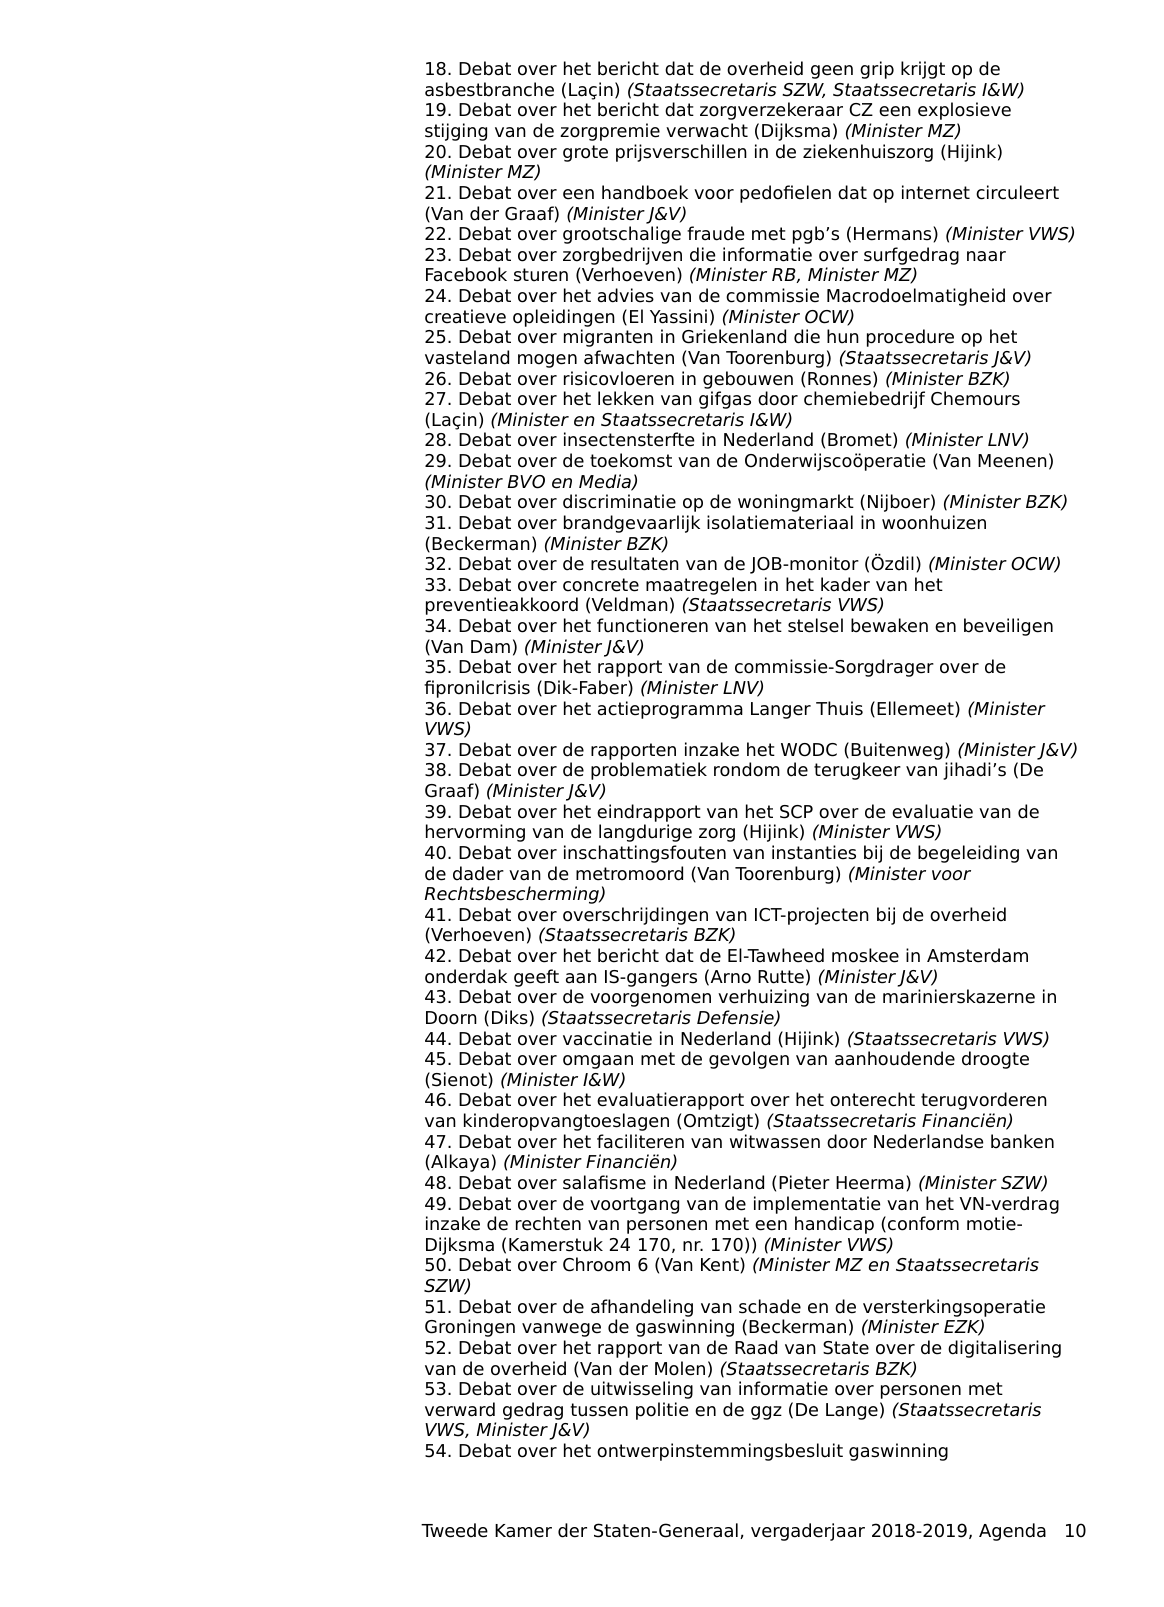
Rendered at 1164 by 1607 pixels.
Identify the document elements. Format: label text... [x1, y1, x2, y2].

table_cell [401, 1049, 418, 1090]
table_cell [77, 1194, 401, 1255]
table_cell 35. Debat over het rapport van de commissie-Sorgdrager over de fipronilcrisis (Dik-Faber) (Minister LNV) [418, 657, 1087, 698]
table_cell [77, 430, 401, 451]
table_cell 18. Debat over het bericht dat de overheid geen grip krijgt op de asbestbranche (Laçin) (Staatssecretaris SZW, Staatssecretaris I&W) [418, 59, 1087, 100]
table_cell [401, 430, 418, 451]
table_cell [77, 740, 401, 760]
table_cell 20. Debat over grote prijsverschillen in de ziekenhuiszorg (Hijink) (Minister MZ) [418, 142, 1087, 183]
table_cell [401, 1132, 418, 1173]
table_cell [401, 1297, 418, 1338]
table_cell [401, 946, 418, 987]
table_cell [401, 1029, 418, 1049]
table_cell [77, 492, 401, 513]
table_cell [77, 843, 401, 905]
table_cell [77, 575, 401, 616]
table_cell 47. Debat over het faciliteren van witwassen door Nederlandse banken (Alkaya) (Minister Financiën) [418, 1132, 1087, 1173]
table_cell 27. Debat over het lekken van gifgas door chemiebedrijf Chemours (Laçin) (Minister en Staatssecretaris I&W) [418, 389, 1087, 430]
table_cell [77, 1173, 401, 1193]
table_cell [401, 286, 418, 327]
table_cell [77, 183, 401, 224]
table_cell 33. Debat over concrete maatregelen in het kader van het preventieakkoord (Veldman) (Staatssecretaris VWS) [418, 575, 1087, 616]
table_cell [401, 1090, 418, 1132]
table_cell [401, 657, 418, 698]
table_cell 46. Debat over het evaluatierapport over het onterecht terugvorderen van kinderopvangtoeslagen (Omtzigt) (Staatssecretaris Financiën) [418, 1090, 1087, 1132]
table_cell 53. Debat over de uitwisseling van informatie over personen met verward gedrag tussen politie en de ggz (De Lange) (Staatssecretaris VWS, Minister J&V) [418, 1379, 1087, 1441]
table_cell [401, 1255, 418, 1297]
table_cell 49. Debat over de voortgang van de implementatie van het VN-verdrag inzake de rechten van personen met een handicap (conform motie-Dijksma (Kamerstuk 24 170, nr. 170)) (Minister VWS) [418, 1194, 1087, 1255]
table_cell [77, 513, 401, 554]
table_cell 22. Debat over grootschalige fraude met pgb’s (Hermans) (Minister VWS) [418, 224, 1087, 245]
table_cell [401, 183, 418, 224]
table_cell [401, 616, 418, 657]
table_cell 23. Debat over zorgbedrijven die informatie over surfgedrag naar Facebook sturen (Verhoeven) (Minister RB, Minister MZ) [418, 245, 1087, 286]
table_cell [77, 224, 401, 245]
table_cell [401, 699, 418, 740]
table_cell 37. Debat over de rapporten inzake het WODC (Buitenweg) (Minister J&V) [418, 740, 1087, 760]
table_cell [401, 492, 418, 513]
table_cell [77, 1338, 401, 1379]
table_cell [77, 1090, 401, 1132]
table_cell [401, 575, 418, 616]
table_cell 44. Debat over vaccinatie in Nederland (Hijink) (Staatssecretaris VWS) [418, 1029, 1087, 1049]
table_cell 30. Debat over discriminatie op de woningmarkt (Nijboer) (Minister BZK) [418, 492, 1087, 513]
table_cell [77, 1297, 401, 1338]
table_cell 19. Debat over het bericht dat zorgverzekeraar CZ een explosieve stijging van de zorgpremie verwacht (Dijksma) (Minister MZ) [418, 100, 1087, 142]
table_cell [401, 1441, 418, 1462]
table_cell 31. Debat over brandgevaarlijk isolatiemateriaal in woonhuizen (Beckerman) (Minister BZK) [418, 513, 1087, 554]
table_cell [401, 100, 418, 142]
table_cell 50. Debat over Chroom 6 (Van Kent) (Minister MZ en Staatssecretaris SZW) [418, 1255, 1087, 1297]
table_cell 34. Debat over het functioneren van het stelsel bewaken en beveiligen (Van Dam) (Minister J&V) [418, 616, 1087, 657]
table_cell [401, 1194, 418, 1255]
table_cell 51. Debat over de afhandeling van schade en de versterkingsoperatie Groningen vanwege de gaswinning (Beckerman) (Minister EZK) [418, 1297, 1087, 1338]
table_cell [401, 987, 418, 1028]
table_cell 26. Debat over risicovloeren in gebouwen (Ronnes) (Minister BZK) [418, 369, 1087, 389]
table_cell [77, 699, 401, 740]
table_cell [77, 616, 401, 657]
table_cell 38. Debat over de problematiek rondom de terugkeer van jihadi’s (De Graaf) (Minister J&V) [418, 760, 1087, 802]
table_cell [401, 59, 418, 100]
table_cell 40. Debat over inschattingsfouten van instanties bij de begeleiding van de dader van de metromoord (Van Toorenburg) (Minister voor Rechtsbescherming) [418, 843, 1087, 905]
table_cell [77, 245, 401, 286]
table_cell [77, 987, 401, 1028]
table_cell [77, 59, 401, 100]
table_cell 42. Debat over het bericht dat de El-Tawheed moskee in Amsterdam onderdak geeft aan IS-gangers (Arno Rutte) (Minister J&V) [418, 946, 1087, 987]
table_cell [401, 740, 418, 760]
table_cell 41. Debat over overschrijdingen van ICT-projecten bij de overheid (Verhoeven) (Staatssecretaris BZK) [418, 905, 1087, 946]
table_cell 36. Debat over het actieprogramma Langer Thuis (Ellemeet) (Minister VWS) [418, 699, 1087, 740]
table_cell 52. Debat over het rapport van de Raad van State over de digitalisering van de overheid (Van der Molen) (Staatssecretaris BZK) [418, 1338, 1087, 1379]
table_cell [401, 554, 418, 575]
table_cell [77, 100, 401, 142]
table_cell [77, 1132, 401, 1173]
table_cell [77, 946, 401, 987]
table_cell [77, 1049, 401, 1090]
table_cell [77, 657, 401, 698]
table_cell [401, 451, 418, 492]
table_cell [401, 369, 418, 389]
table_cell [77, 1379, 401, 1441]
table_cell [77, 327, 401, 368]
table_cell [401, 327, 418, 368]
table_cell 29. Debat over de toekomst van de Onderwijscoöperatie (Van Meenen) (Minister BVO en Media) [418, 451, 1087, 492]
table_cell [401, 245, 418, 286]
table_cell [77, 389, 401, 430]
table_cell [401, 142, 418, 183]
table_cell [77, 1029, 401, 1049]
table_cell [77, 554, 401, 575]
table_cell 24. Debat over het advies van de commissie Macrodoelmatigheid over creatieve opleidingen (El Yassini) (Minister OCW) [418, 286, 1087, 327]
table_cell [401, 905, 418, 946]
table_cell 32. Debat over de resultaten van de JOB-monitor (Özdil) (Minister OCW) [418, 554, 1087, 575]
table_cell [401, 513, 418, 554]
table_cell [77, 369, 401, 389]
table_cell [77, 760, 401, 802]
table_cell 48. Debat over salafisme in Nederland (Pieter Heerma) (Minister SZW) [418, 1173, 1087, 1193]
table_cell [401, 843, 418, 905]
table_cell [77, 451, 401, 492]
table_cell 45. Debat over omgaan met de gevolgen van aanhoudende droogte (Sienot) (Minister I&W) [418, 1049, 1087, 1090]
table_cell [401, 802, 418, 843]
table_cell [401, 760, 418, 802]
table_cell 43. Debat over de voorgenomen verhuizing van de marinierskazerne in Doorn (Diks) (Staatssecretaris Defensie) [418, 987, 1087, 1028]
table_cell [77, 802, 401, 843]
table_cell [77, 286, 401, 327]
table_cell [401, 224, 418, 245]
table_cell [77, 1255, 401, 1297]
table_cell 39. Debat over het eindrapport van het SCP over de evaluatie van de hervorming van de langdurige zorg (Hijink) (Minister VWS) [418, 802, 1087, 843]
table_cell [401, 1338, 418, 1379]
table_cell 28. Debat over insectensterfte in Nederland (Bromet) (Minister LNV) [418, 430, 1087, 451]
table_cell [401, 1173, 418, 1193]
table_cell [77, 142, 401, 183]
table_cell 54. Debat over het ontwerpinstemmingsbesluit gaswinning [418, 1441, 1087, 1462]
table_cell 25. Debat over migranten in Griekenland die hun procedure op het vasteland mogen afwachten (Van Toorenburg) (Staatssecretaris J&V) [418, 327, 1087, 368]
table_cell [401, 389, 418, 430]
table_cell [401, 1379, 418, 1441]
table_cell [77, 905, 401, 946]
table_cell [77, 1441, 401, 1462]
table_cell 21. Debat over een handboek voor pedofielen dat op internet circuleert (Van der Graaf) (Minister J&V) [418, 183, 1087, 224]
